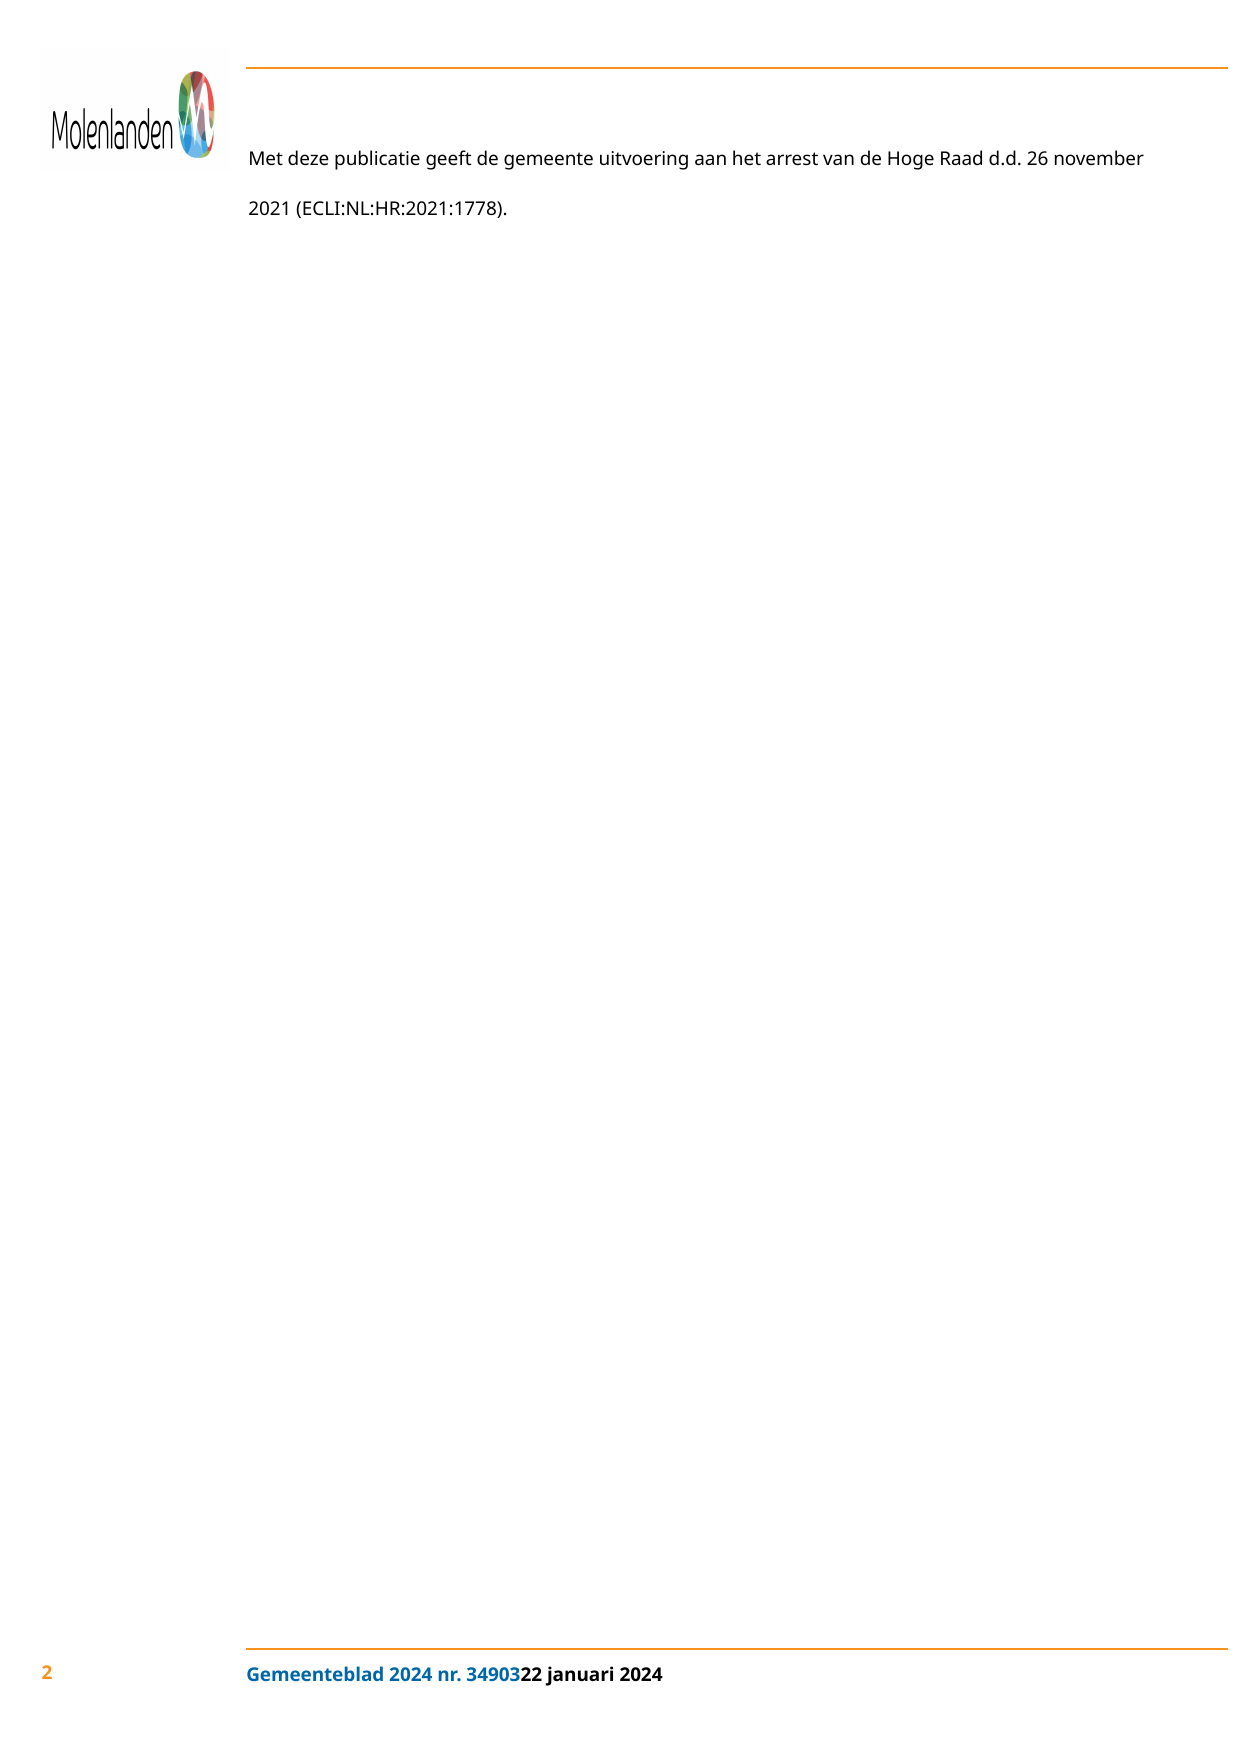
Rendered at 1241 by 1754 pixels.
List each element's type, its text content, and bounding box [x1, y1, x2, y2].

text Met deze publicatie geeft de gemeente uitvoering aan het arrest van de Hoge Raad d.d. 26 november [248, 145, 1152, 171]
picture [41, 47, 231, 172]
text 2021 (ECLI:NL:HR:2021:1778). [248, 196, 1152, 221]
